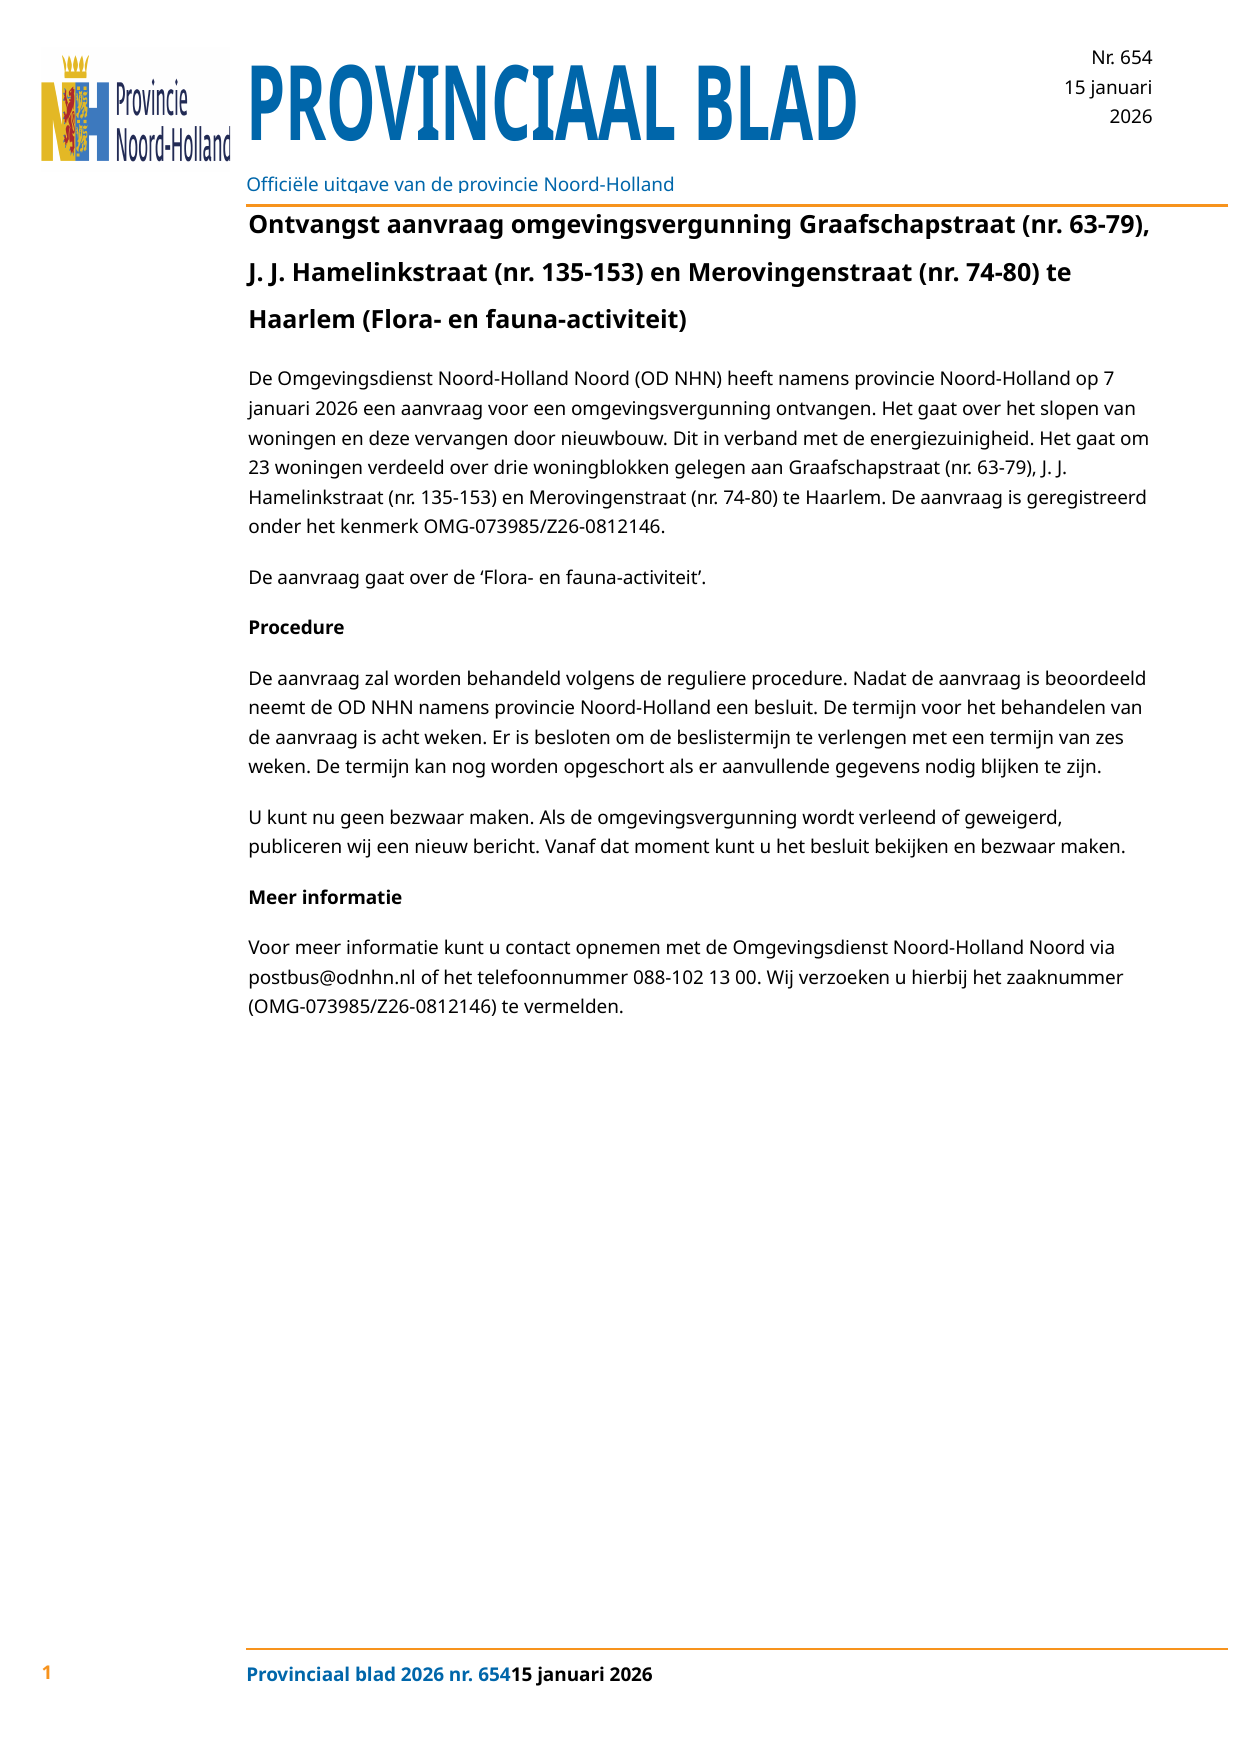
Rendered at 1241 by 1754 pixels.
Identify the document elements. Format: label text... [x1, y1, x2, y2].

text Meer informatie [248, 884, 1152, 909]
text Voor meer informatie kunt u contact opnemen met de Omgevingsdienst Noord-Holland Noord via postbus@odnhn.nl of het telefoonnummer 088-102 13 00. Wij verzoeken u hierbij het zaaknummer (OMG-073985/Z26-0812146) te vermelden. [248, 934, 1152, 1019]
text De aanvraag gaat over de ‘Flora- en fauna-activiteit’. [248, 564, 1152, 589]
text Procedure [248, 614, 1152, 640]
text De Omgevingsdienst Noord-Holland Noord (OD NHN) heeft namens provincie Noord-Holland op 7 januari 2026 een aanvraag voor een omgevingsvergunning ontvangen. Het gaat over het slopen van woningen en deze vervangen door nieuwbouw. Dit in verband met de energiezuinigheid. Het gaat om 23 woningen verdeeld over drie woningblokken gelegen aan Graafschapstraat (nr. 63-79), J. J. Hamelinkstraat (nr. 135-153) en Merovingenstraat (nr. 74-80) te Haarlem. De aanvraag is geregistreerd onder het kenmerk OMG-073985/Z26-0812146. [248, 366, 1152, 539]
text Ontvangst aanvraag omgevingsvergunning Graafschapstraat (nr. 63-79), J. J. Hamelinkstraat (nr. 135-153) en Merovingenstraat (nr. 74-80) te Haarlem (Flora- en fauna-activiteit) [248, 207, 1152, 336]
text De aanvraag zal worden behandeld volgens de reguliere procedure. Nadat de aanvraag is beoordeeld neemt de OD NHN namens provincie Noord-Holland een besluit. De termijn voor het behandelen van de aanvraag is acht weken. Er is besloten om de beslistermijn te verlengen met een termijn van zes weken. De termijn kan nog worden opgeschort als er aanvullende gegevens nodig blijken te zijn. [248, 665, 1152, 779]
text U kunt nu geen bezwaar maken. Als de omgevingsvergunning wordt verleend of geweigerd, publiceren wij een nieuw bericht. Vanaf dat moment kunt u het besluit bekijken en bezwaar maken. [248, 804, 1152, 859]
picture [41, 47, 231, 172]
